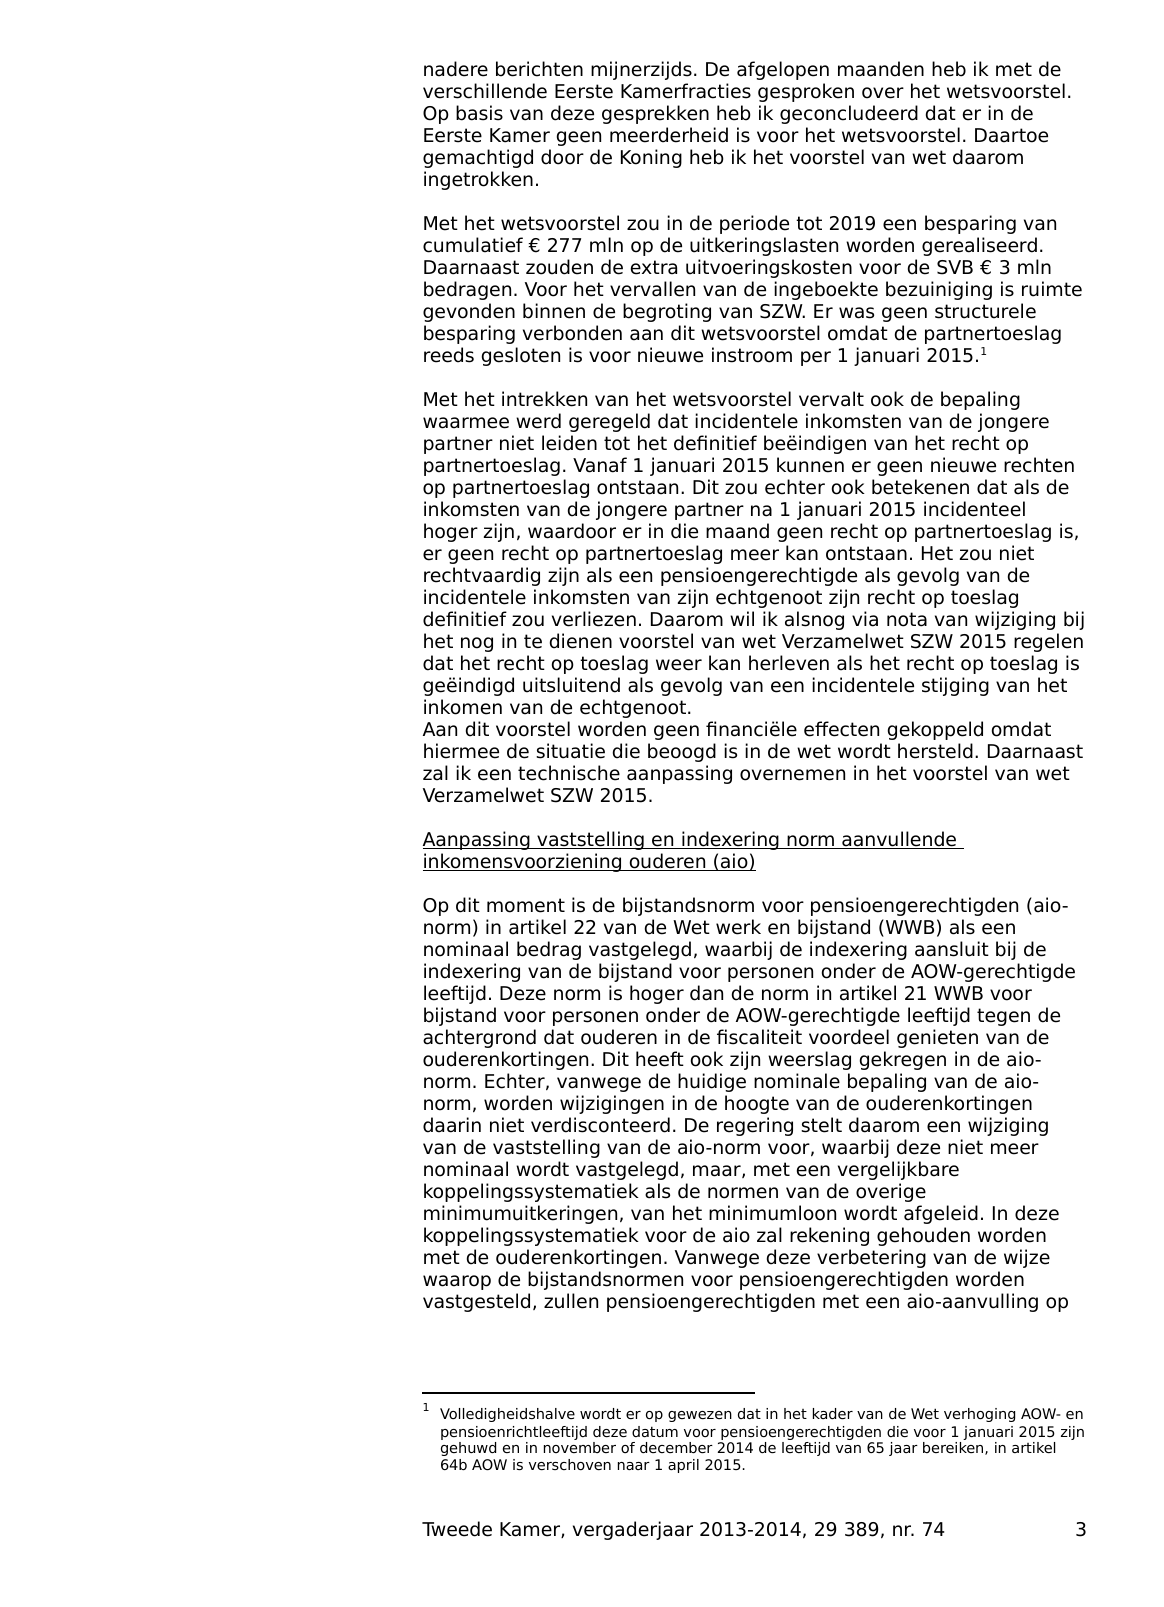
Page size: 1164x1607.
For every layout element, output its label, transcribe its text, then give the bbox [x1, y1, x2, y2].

text Op dit moment is de bijstandsnorm voor pensioengerechtigden (aio-norm) in artikel 22 van de Wet werk en bijstand (WWB) als een nominaal bedrag vastgelegd, waarbij de indexering aansluit bij de indexering van de bijstand voor personen onder de AOW-gerechtigde leeftijd. Deze norm is hoger dan de norm in artikel 21 WWB voor bijstand voor personen onder de AOW-gerechtigde leeftijd tegen de achtergrond dat ouderen in de fiscaliteit voordeel genieten van de ouderenkortingen. Dit heeft ook zijn weerslag gekregen in de aio-norm. Echter, vanwege de huidige nominale bepaling van de aio-norm, worden wijzigingen in de hoogte van de ouderenkortingen daarin niet verdisconteerd. De regering stelt daarom een wijziging van de vaststelling van de aio-norm voor, waarbij deze niet meer nominaal wordt vastgelegd, maar, met een vergelijkbare koppelingssystematiek als de normen van de overige minimumuitkeringen, van het minimumloon wordt afgeleid. In deze koppelingssystematiek voor de aio zal rekening gehouden worden met de ouderenkortingen. Vanwege deze verbetering van de wijze waarop de bijstandsnormen voor pensioengerechtigden worden vastgesteld, zullen pensioengerechtigden met een aio-aanvulling op [422, 895, 1087, 1313]
text Met het wetsvoorstel zou in de periode tot 2019 een besparing van cumulatief € 277 mln op de uitkeringslasten worden gerealiseerd. Daarnaast zouden de extra uitvoeringskosten voor de SVB € 3 mln bedragen. Voor het vervallen van de ingeboekte bezuiniging is ruimte gevonden binnen de begroting van SZW. Er was geen structurele besparing verbonden aan dit wetsvoorstel omdat de partnertoeslag reeds gesloten is voor nieuwe instroom per 1 januari 2015. [422, 213, 1087, 367]
text Met het intrekken van het wetsvoorstel vervalt ook de bepaling waarmee werd geregeld dat incidentele inkomsten van de jongere partner niet leiden tot het definitief beëindigen van het recht op partnertoeslag. Vanaf 1 januari 2015 kunnen er geen nieuwe rechten op partnertoeslag ontstaan. Dit zou echter ook betekenen dat als de inkomsten van de jongere partner na 1 januari 2015 incidenteel hoger zijn, waardoor er in die maand geen recht op partnertoeslag is, er geen recht op partnertoeslag meer kan ontstaan. Het zou niet rechtvaardig zijn als een pensioengerechtigde als gevolg van de incidentele inkomsten van zijn echtgenoot zijn recht op toeslag definitief zou verliezen. Daarom wil ik alsnog via nota van wijziging bij het nog in te dienen voorstel van wet Verzamelwet SZW 2015 regelen dat het recht op toeslag weer kan herleven als het recht op toeslag is geëindigd uitsluitend als gevolg van een incidentele stijging van het inkomen van de echtgenoot. [422, 389, 1087, 719]
text Volledigheidshalve wordt er op gewezen dat in het kader van de Wet verhoging AOW- en pensioenrichtleeftijd deze datum voor pensioengerechtigden die voor 1 januari 2015 zijn gehuwd en in november of december 2014 de leeftijd van 65 jaar bereiken, in artikel 64b AOW is verschoven naar 1 april 2015. [422, 1402, 1087, 1474]
subtitle Aanpassing vaststelling en indexering norm aanvullende inkomensvoorziening ouderen (aio) [422, 829, 1087, 873]
text nadere berichten mijnerzijds. De afgelopen maanden heb ik met de verschillende Eerste Kamerfracties gesproken over het wetsvoorstel. Op basis van deze gesprekken heb ik geconcludeerd dat er in de Eerste Kamer geen meerderheid is voor het wetsvoorstel. Daartoe gemachtigd door de Koning heb ik het voorstel van wet daarom ingetrokken. [422, 59, 1087, 191]
text Aan dit voorstel worden geen financiële effecten gekoppeld omdat hiermee de situatie die beoogd is in de wet wordt hersteld. Daarnaast zal ik een technische aanpassing overnemen in het voorstel van wet Verzamelwet SZW 2015. [422, 719, 1087, 807]
